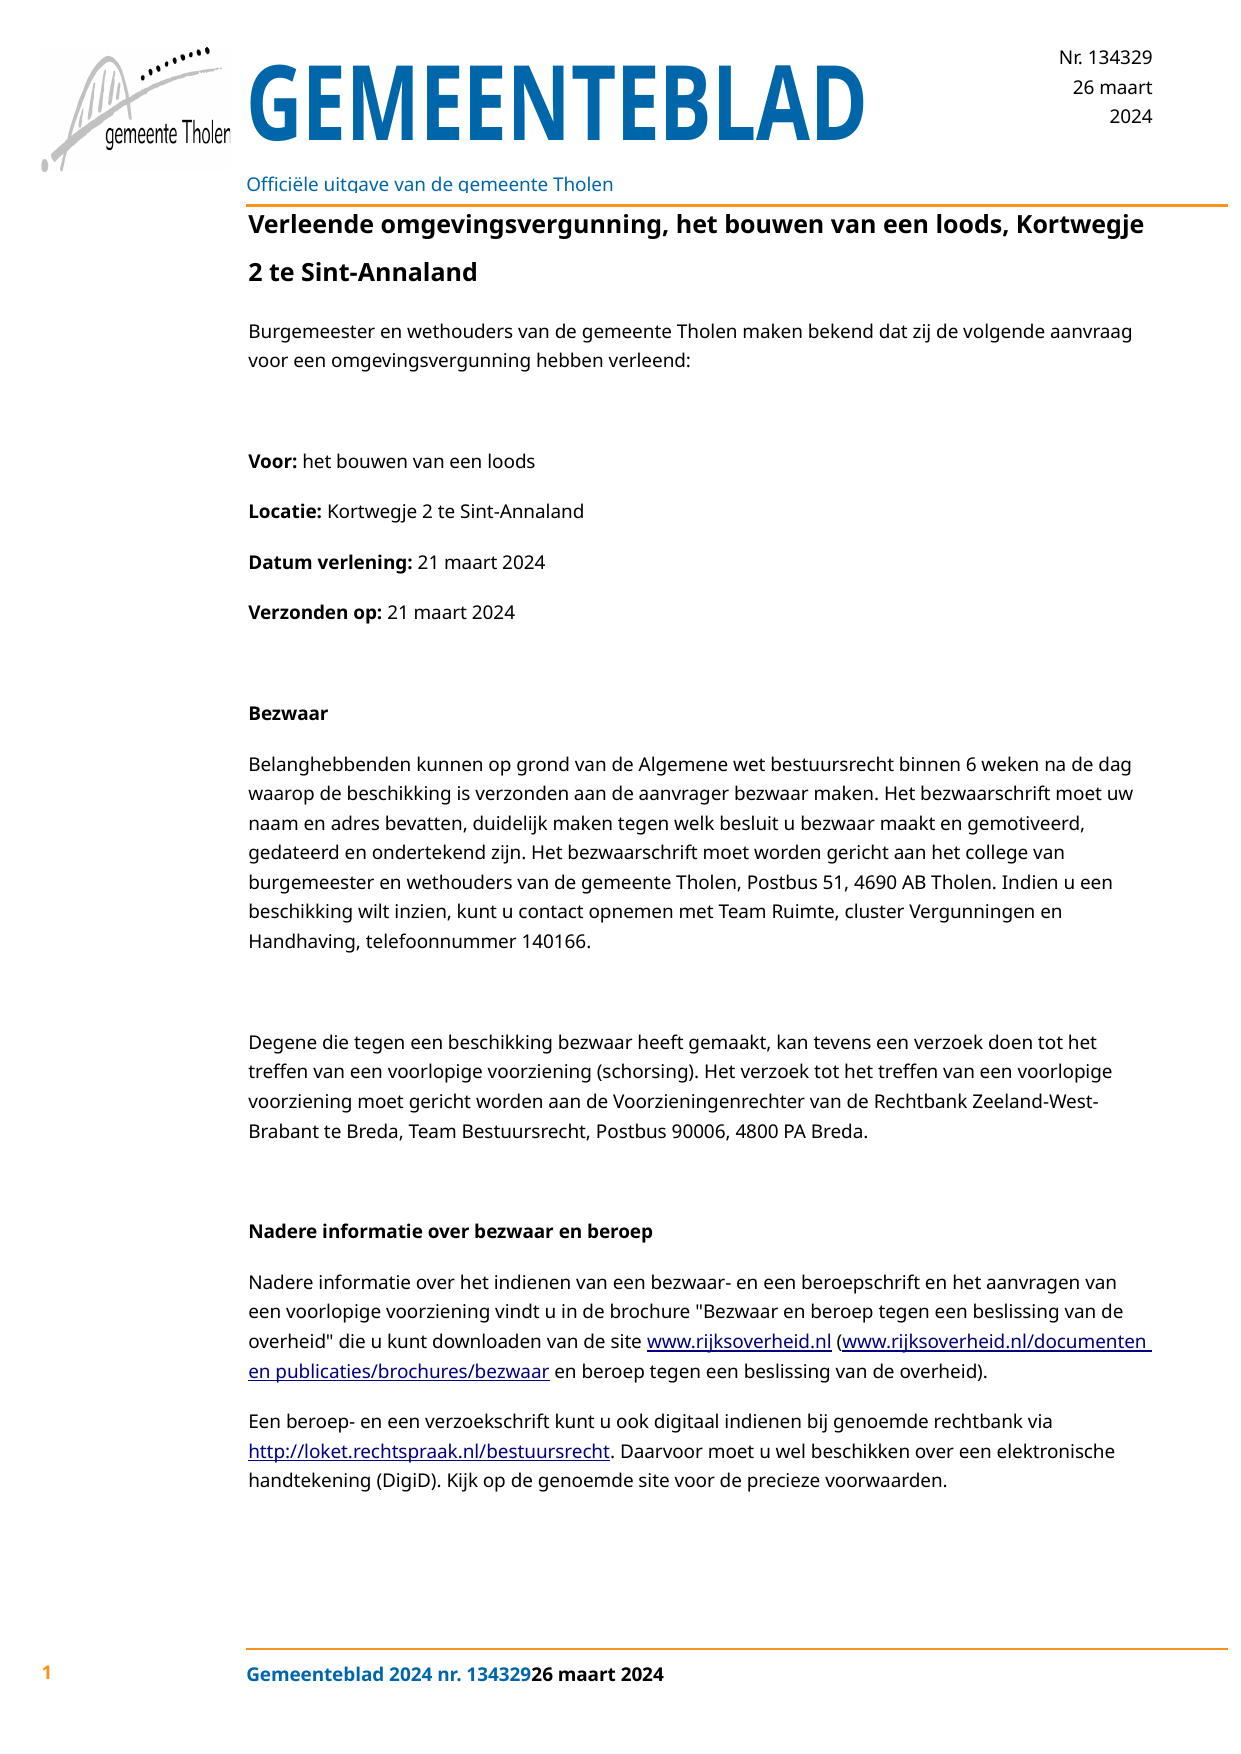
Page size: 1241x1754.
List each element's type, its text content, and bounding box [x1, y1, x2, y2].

text Locatie: Kortwegje 2 te Sint-Annaland [248, 499, 1152, 524]
text Datum verlening: 21 maart 2024 [248, 549, 1152, 575]
text Burgemeester en wethouders van de gemeente Tholen maken bekend dat zij de volgende aanvraag voor een omgevingsvergunning hebben verleend: [248, 318, 1152, 373]
text Verzonden op: 21 maart 2024 [248, 599, 1152, 625]
text Degene die tegen een beschikking bezwaar heeft gemaakt, kan tevens een verzoek doen tot het treffen van een voorlopige voorziening (schorsing). Het verzoek tot het treffen van een voorlopige voorziening moet gericht worden aan de Voorzieningenrechter van de Rechtbank Zeeland-West-Brabant te Breda, Team Bestuursrecht, Postbus 90006, 4800 PA Breda. [248, 1029, 1152, 1144]
text Een beroep- en een verzoekschrift kunt u ook digitaal indienen bij genoemde rechtbank via http://loket.rechtspraak.nl/bestuursrecht. Daarvoor moet u wel beschikken over een elektronische handtekening (DigiD). Kijk op de genoemde site voor de precieze voorwaarden. [248, 1408, 1152, 1493]
text Voor: het bouwen van een loods [248, 448, 1152, 474]
text Belanghebbenden kunnen op grond van de Algemene wet bestuursrecht binnen 6 weken na de dag waarop de beschikking is verzonden aan de aanvrager bezwaar maken. Het bezwaarschrift moet uw naam en adres bevatten, duidelijk maken tegen welk besluit u bezwaar maakt en gemotiveerd, gedateerd en ondertekend zijn. Het bezwaarschrift moet worden gericht aan het college van burgemeester en wethouders van de gemeente Tholen, Postbus 51, 4690 AB Tholen. Indien u een beschikking wilt inzien, kunt u contact opnemen met Team Ruimte, cluster Vergunningen en Handhaving, telefoonnummer 140166. [248, 751, 1152, 954]
picture [41, 47, 231, 172]
text Nadere informatie over het indienen van een bezwaar- en een beroepschrift en het aanvragen van een voorlopige voorziening vindt u in de brochure "Bezwaar en beroep tegen een beslissing van de overheid" die u kunt downloaden van de site www.rijksoverheid.nl (www.rijksoverheid.nl/documenten en publicaties/brochures/bezwaar en beroep tegen een beslissing van de overheid). [248, 1269, 1152, 1384]
text Verleende omgevingsvergunning, het bouwen van een loods, Kortwegje 2 te Sint-Annaland [248, 207, 1152, 288]
text Bezwaar [248, 700, 1152, 726]
text Nadere informatie over bezwaar en beroep [248, 1219, 1152, 1244]
